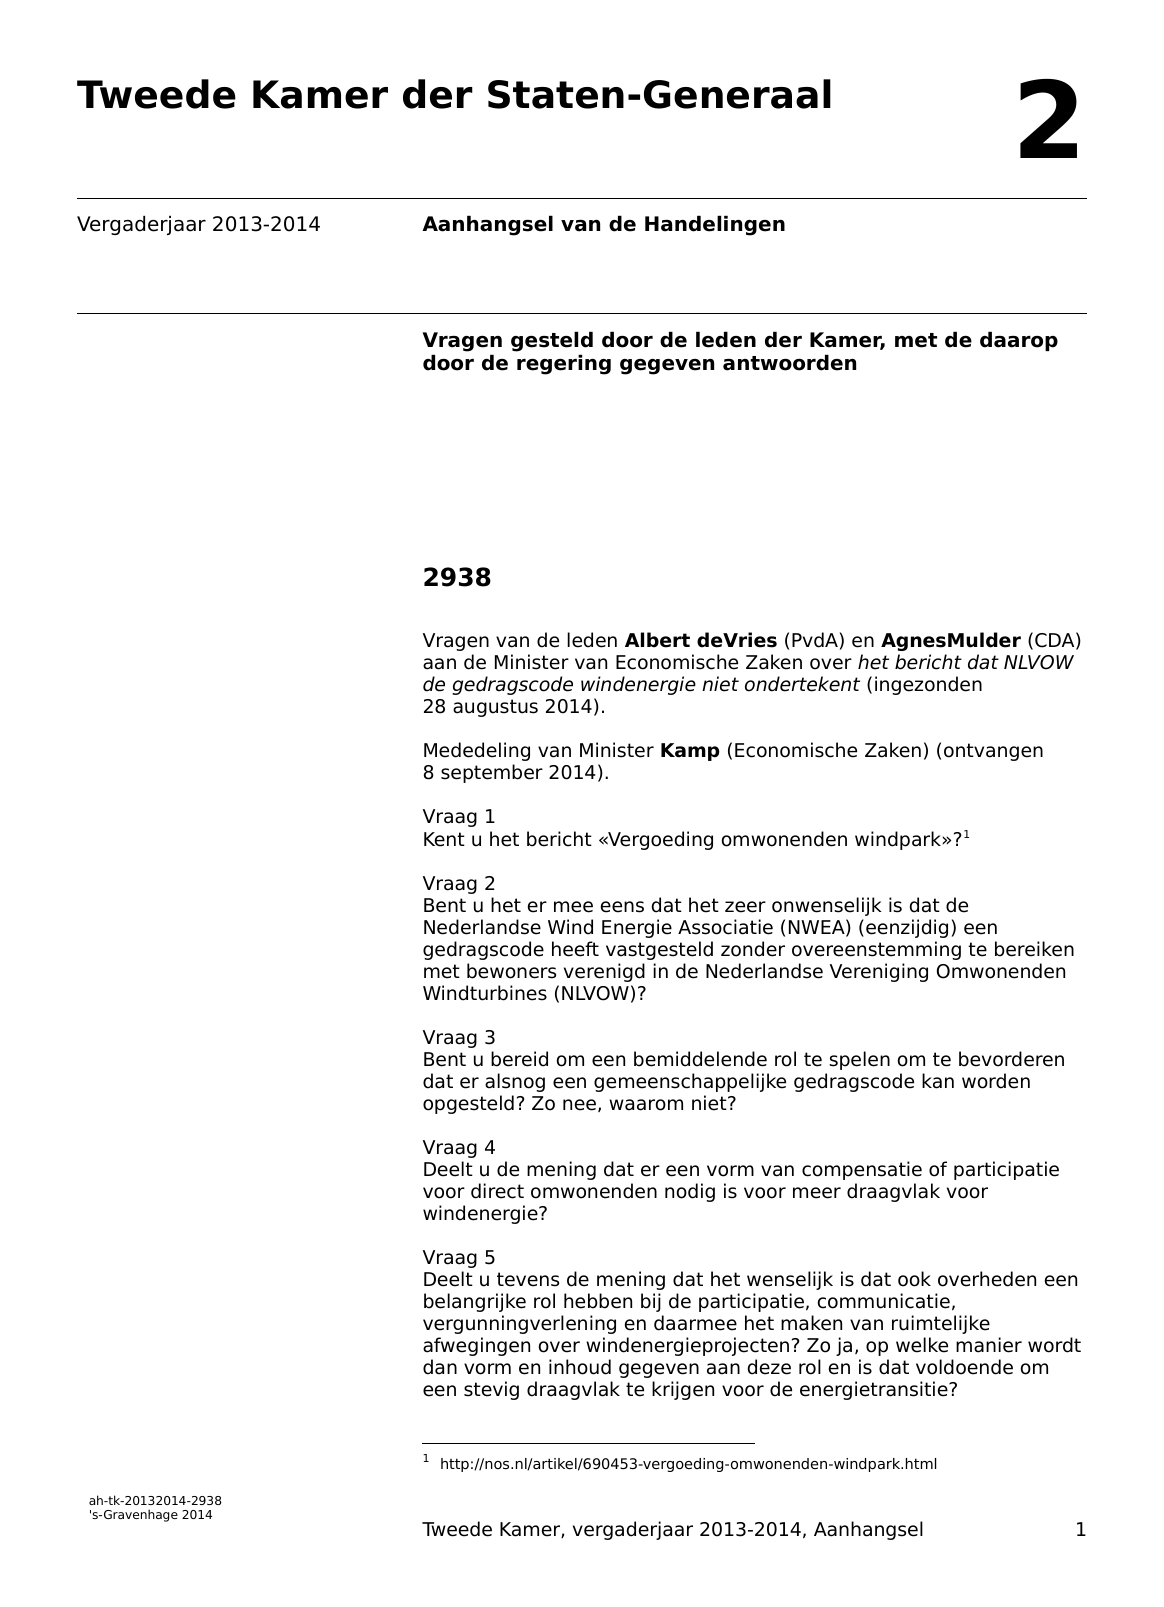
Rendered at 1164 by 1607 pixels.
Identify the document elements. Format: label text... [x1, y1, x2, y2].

text Vraag 4 [422, 1137, 1087, 1159]
text Bent u het er mee eens dat het zeer onwenselijk is dat de Nederlandse Wind Energie Associatie (NWEA) (eenzijdig) een gedragscode heeft vastgesteld zonder overeenstemming te bereiken met bewoners verenigd in de Nederlandse Vereniging Omwonenden Windturbines (NLVOW)? [422, 894, 1087, 1004]
text Kent u het bericht «Vergoeding omwonenden windpark»? [422, 828, 1087, 850]
table_cell [77, 314, 422, 375]
text ah-tk-20132014-2938 [88, 1494, 323, 1508]
text Vraag 2 [422, 873, 1087, 894]
text Vraag 1 [422, 806, 1087, 828]
text 's-Gravenhage 2014 [88, 1508, 323, 1522]
table_header 2 [886, 59, 1087, 198]
text Deelt u tevens de mening dat het wenselijk is dat ook overheden een belangrijke rol hebben bij de participatie, communicatie, vergunningverlening en daarmee het maken van ruimtelijke afwegingen over windenergieprojecten? Zo ja, op welke manier wordt dan vorm en inhoud gegeven aan deze rol en is dat voldoende om een stevig draagvlak te krijgen voor de energietransitie? [422, 1269, 1087, 1401]
table_cell Vergaderjaar 2013-2014 [77, 199, 422, 313]
text http://nos.nl/artikel/690453-vergoeding-omwonenden-windpark.html [422, 1452, 1087, 1474]
table_cell Vragen gesteld door de leden der Kamer, met de daarop door de regering gegeven antwoorden [422, 314, 1087, 375]
text Mededeling van Minister Kamp (Economische Zaken) (ontvangen 8 september 2014). [422, 740, 1087, 784]
text Vraag 3 [422, 1027, 1087, 1049]
text Vraag 5 [422, 1247, 1087, 1269]
text 2938 [422, 563, 1087, 592]
table_cell Aanhangsel van de Handelingen [422, 199, 1087, 313]
table_header Tweede Kamer der Staten-Generaal [77, 59, 886, 198]
text Deelt u de mening dat er een vorm van compensatie of participatie voor direct omwonenden nodig is voor meer draagvlak voor windenergie? [422, 1159, 1087, 1225]
text Vragen van de leden Albert deVries (PvdA) en AgnesMulder (CDA) aan de Minister van Economische Zaken over het bericht dat NLVOW de gedragscode windenergie niet ondertekent (ingezonden 28 augustus 2014). [422, 630, 1087, 718]
text Bent u bereid om een bemiddelende rol te spelen om te bevorderen dat er alsnog een gemeenschappelijke gedragscode kan worden opgesteld? Zo nee, waarom niet? [422, 1049, 1087, 1114]
